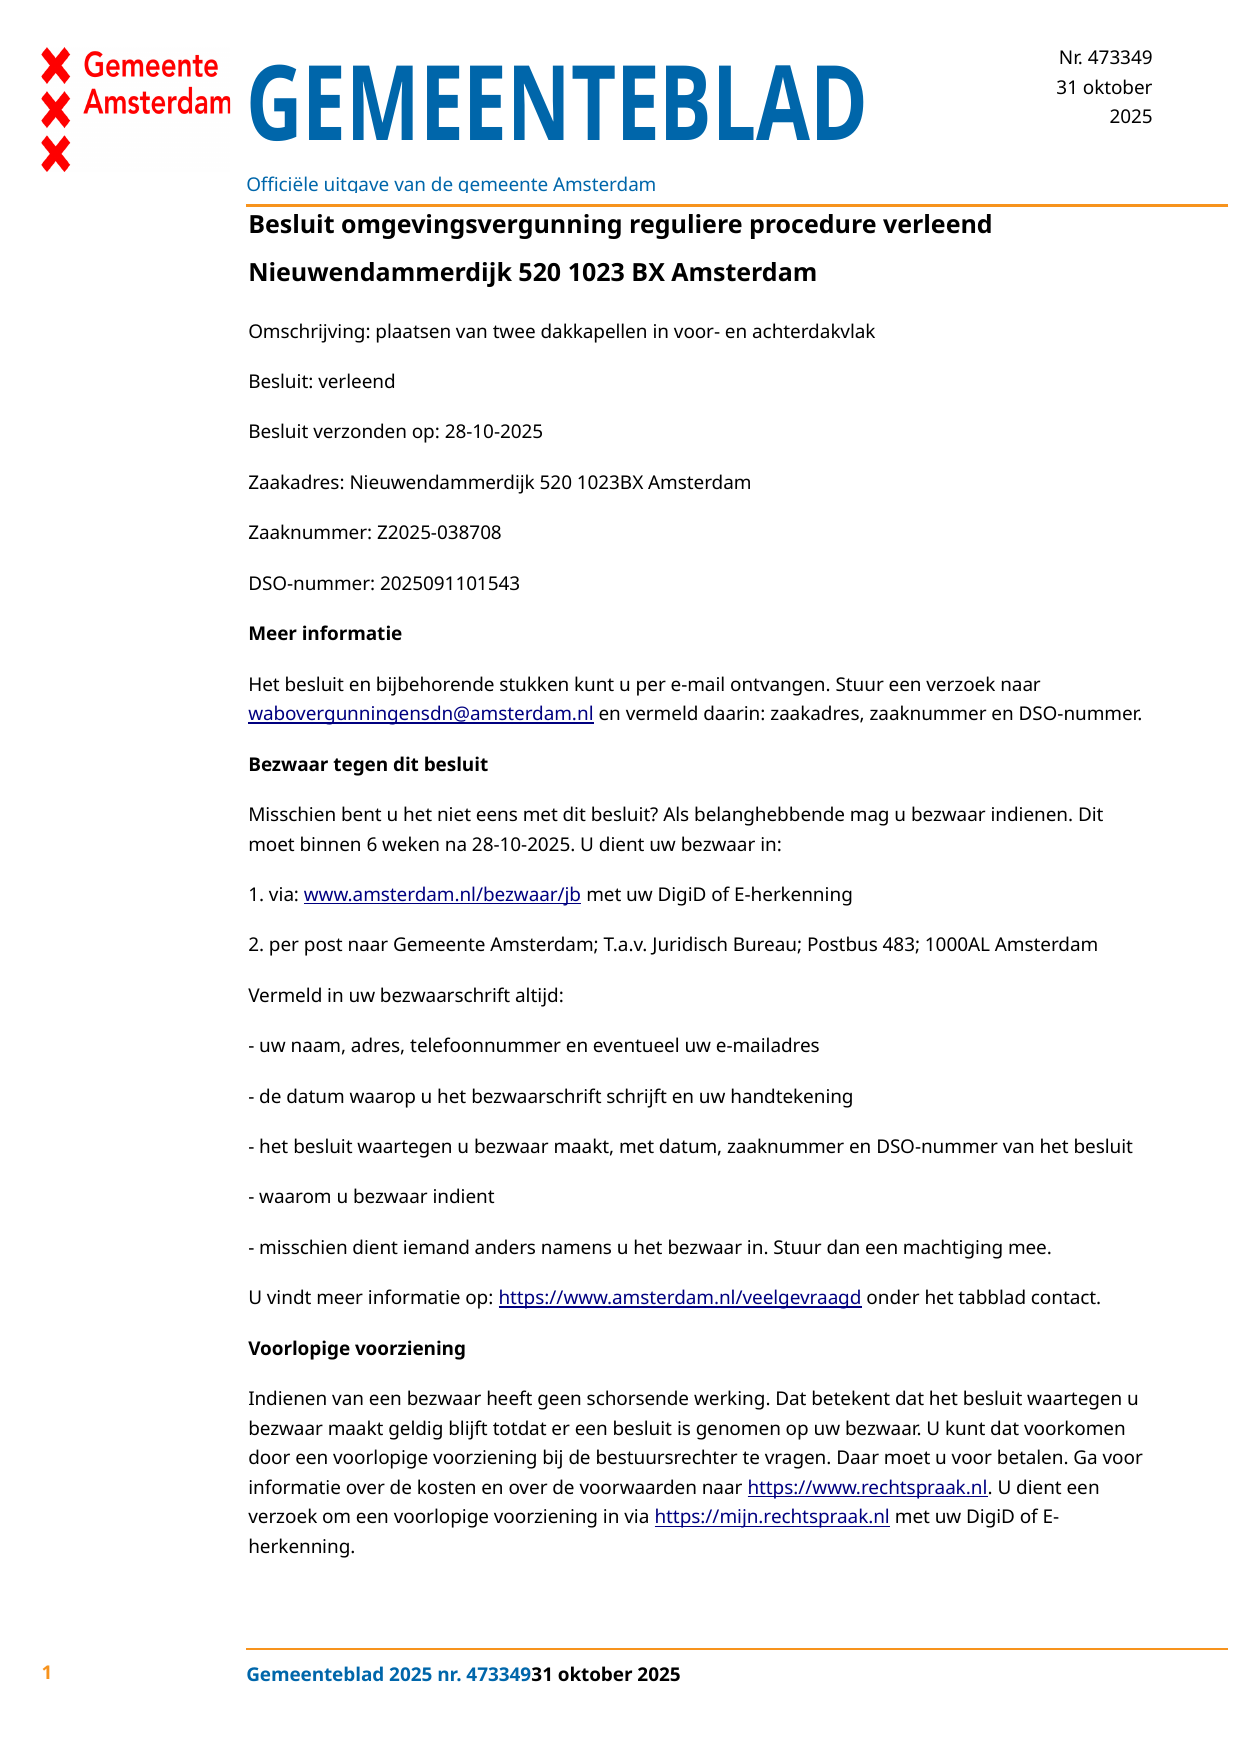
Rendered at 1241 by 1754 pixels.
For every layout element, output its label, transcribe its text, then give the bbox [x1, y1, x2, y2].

text U vindt meer informatie op: https://www.amsterdam.nl/veelgevraagd onder het tabblad contact. [248, 1284, 1152, 1310]
text Misschien bent u het niet eens met dit besluit? Als belanghebbende mag u bezwaar indienen. Dit moet binnen 6 weken na 28-10-2025. U dient uw bezwaar in: [248, 801, 1152, 857]
text Het besluit en bijbehorende stukken kunt u per e-mail ontvangen. Stuur een verzoek naar wabovergunningensdn@amsterdam.nl en vermeld daarin: zaakadres, zaaknummer en DSO-nummer. [248, 671, 1152, 726]
text - waarom u bezwaar indient [248, 1184, 1152, 1209]
text - het besluit waartegen u bezwaar maakt, met datum, zaaknummer en DSO-nummer van het besluit [248, 1133, 1152, 1159]
text Voorlopige voorziening [248, 1335, 1152, 1361]
text Zaaknummer: Z2025-038708 [248, 519, 1152, 545]
text Vermeld in uw bezwaarschrift altijd: [248, 982, 1152, 1008]
text Omschrijving: plaatsen van twee dakkapellen in voor- en achterdakvlak [248, 318, 1152, 344]
text Bezwaar tegen dit besluit [248, 751, 1152, 777]
text DSO-nummer: 2025091101543 [248, 570, 1152, 596]
text - misschien dient iemand anders namens u het bezwaar in. Stuur dan een machtiging mee. [248, 1234, 1152, 1260]
text Indienen van een bezwaar heeft geen schorsende werking. Dat betekent dat het besluit waartegen u bezwaar maakt geldig blijft totdat er een besluit is genomen op uw bezwaar. U kunt dat voorkomen door een voorlopige voorziening bij de bestuursrechter te vragen. Daar moet u voor betalen. Ga voor informatie over de kosten en over de voorwaarden naar https://www.rechtspraak.nl. U dient een verzoek om een voorlopige voorziening in via https://mijn.rechtspraak.nl met uw DigiD of E-herkenning. [248, 1385, 1152, 1559]
text 1. via: www.amsterdam.nl/bezwaar/jb met uw DigiD of E-herkenning [248, 881, 1152, 907]
text Besluit: verleend [248, 368, 1152, 394]
text Meer informatie [248, 620, 1152, 646]
text 2. per post naar Gemeente Amsterdam; T.a.v. Juridisch Bureau; Postbus 483; 1000AL Amsterdam [248, 932, 1152, 957]
text Zaakadres: Nieuwendammerdijk 520 1023BX Amsterdam [248, 469, 1152, 495]
picture [41, 47, 231, 172]
text Besluit omgevingsvergunning reguliere procedure verleend Nieuwendammerdijk 520 1023 BX Amsterdam [248, 207, 1152, 288]
text Besluit verzonden op: 28-10-2025 [248, 419, 1152, 444]
text - uw naam, adres, telefoonnummer en eventueel uw e-mailadres [248, 1032, 1152, 1058]
text - de datum waarop u het bezwaarschrift schrijft en uw handtekening [248, 1083, 1152, 1109]
